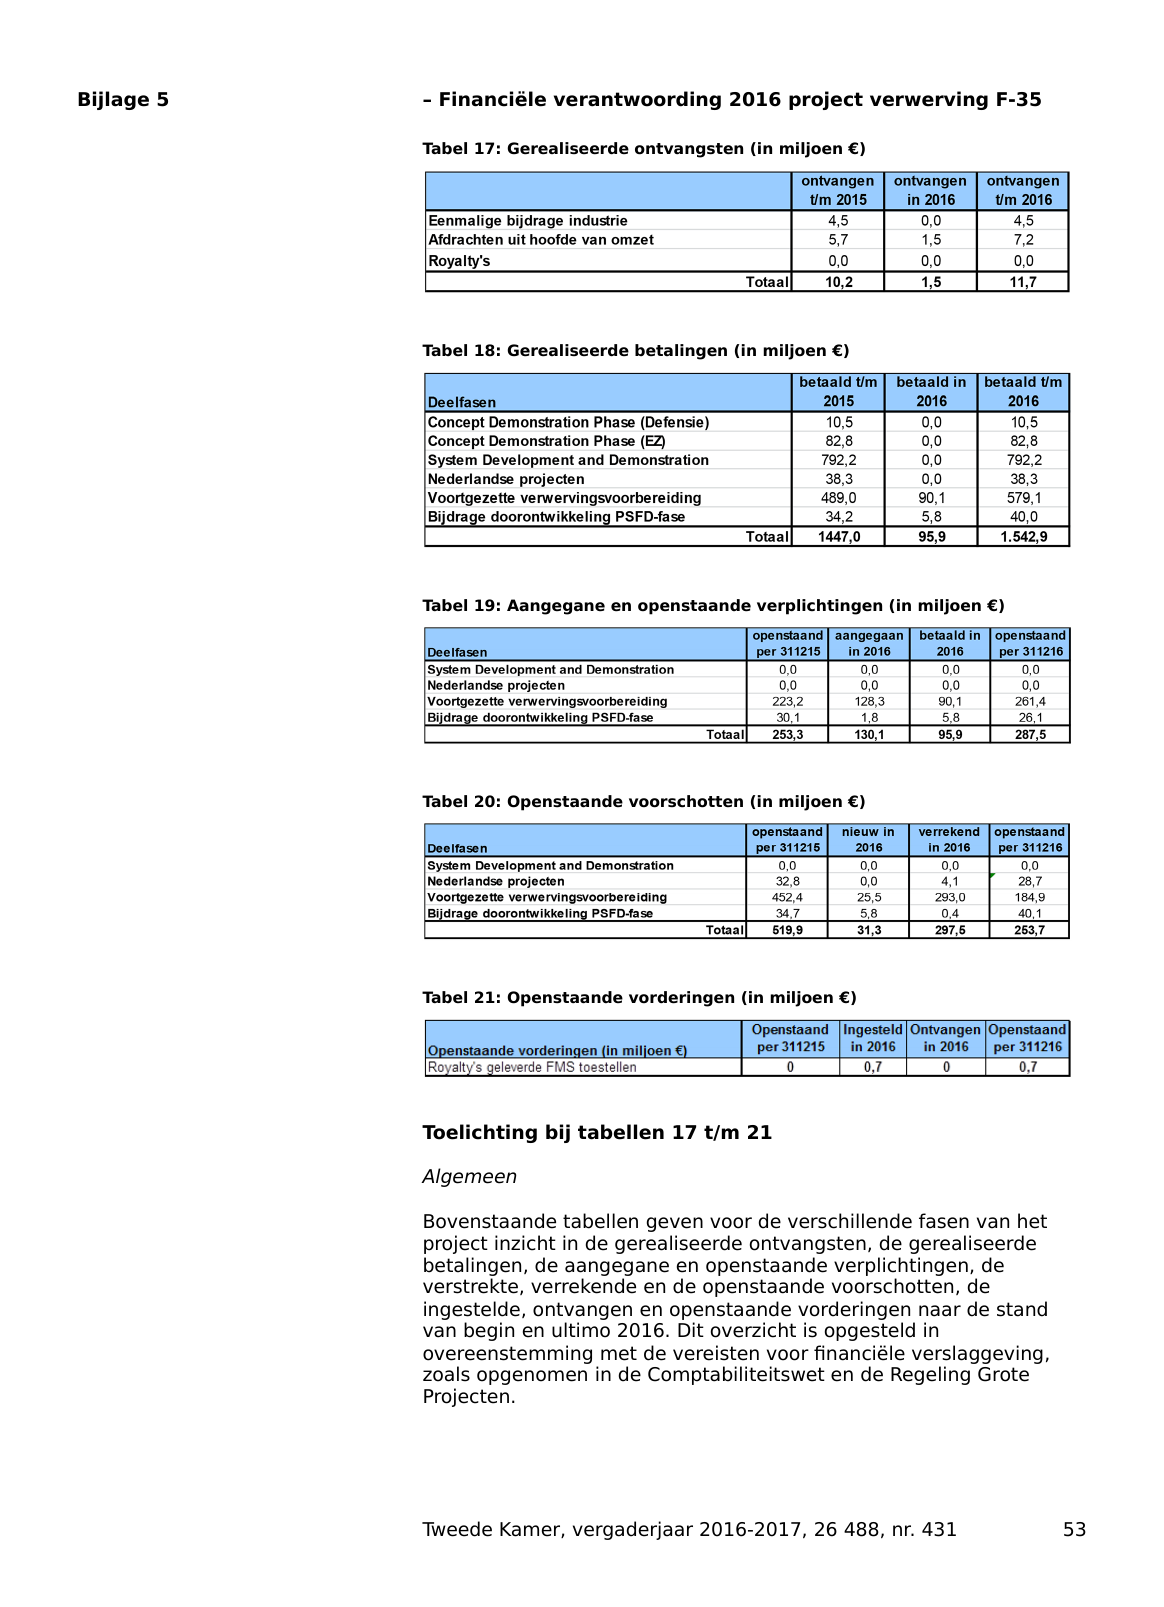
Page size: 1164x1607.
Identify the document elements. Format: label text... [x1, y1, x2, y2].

picture [422, 1018, 1072, 1078]
text Bovenstaande tabellen geven voor de verschillende fasen van het project inzicht in de gerealiseerde ontvangsten, de gerealiseerde betalingen, de aangegane en openstaande verplichtingen, de verstrekte, verrekende en de openstaande voorschotten, de ingestelde, ontvangen en openstaande vorderingen naar de stand van begin en ultimo 2016. Dit overzicht is opgesteld in overeenstemming met de vereisten voor financiële verslaggeving, zoals opgenomen in de Comptabiliteitswet en de Regeling Grote Projecten. [422, 1211, 1087, 1408]
picture [422, 371, 1072, 549]
subtitle Bijlage 5 – Financiële verantwoording 2016 project verwerving F-35 [77, 89, 1087, 111]
text Tabel 18: Gerealiseerde betalingen (in miljoen €) [422, 342, 1072, 360]
picture [422, 626, 1072, 745]
subtitle Toelichting bij tabellen 17 t/m 21 [422, 1122, 1087, 1144]
picture [422, 822, 1072, 941]
picture [422, 169, 1072, 294]
subtitle Algemeen [422, 1166, 1087, 1188]
text Tabel 17: Gerealiseerde ontvangsten (in miljoen €) [422, 140, 1072, 158]
text Tabel 21: Openstaande vorderingen (in miljoen €) [422, 989, 1072, 1007]
text Tabel 20: Openstaande voorschotten (in miljoen €) [422, 793, 1072, 811]
text Tabel 19: Aangegane en openstaande verplichtingen (in miljoen €) [422, 597, 1072, 615]
